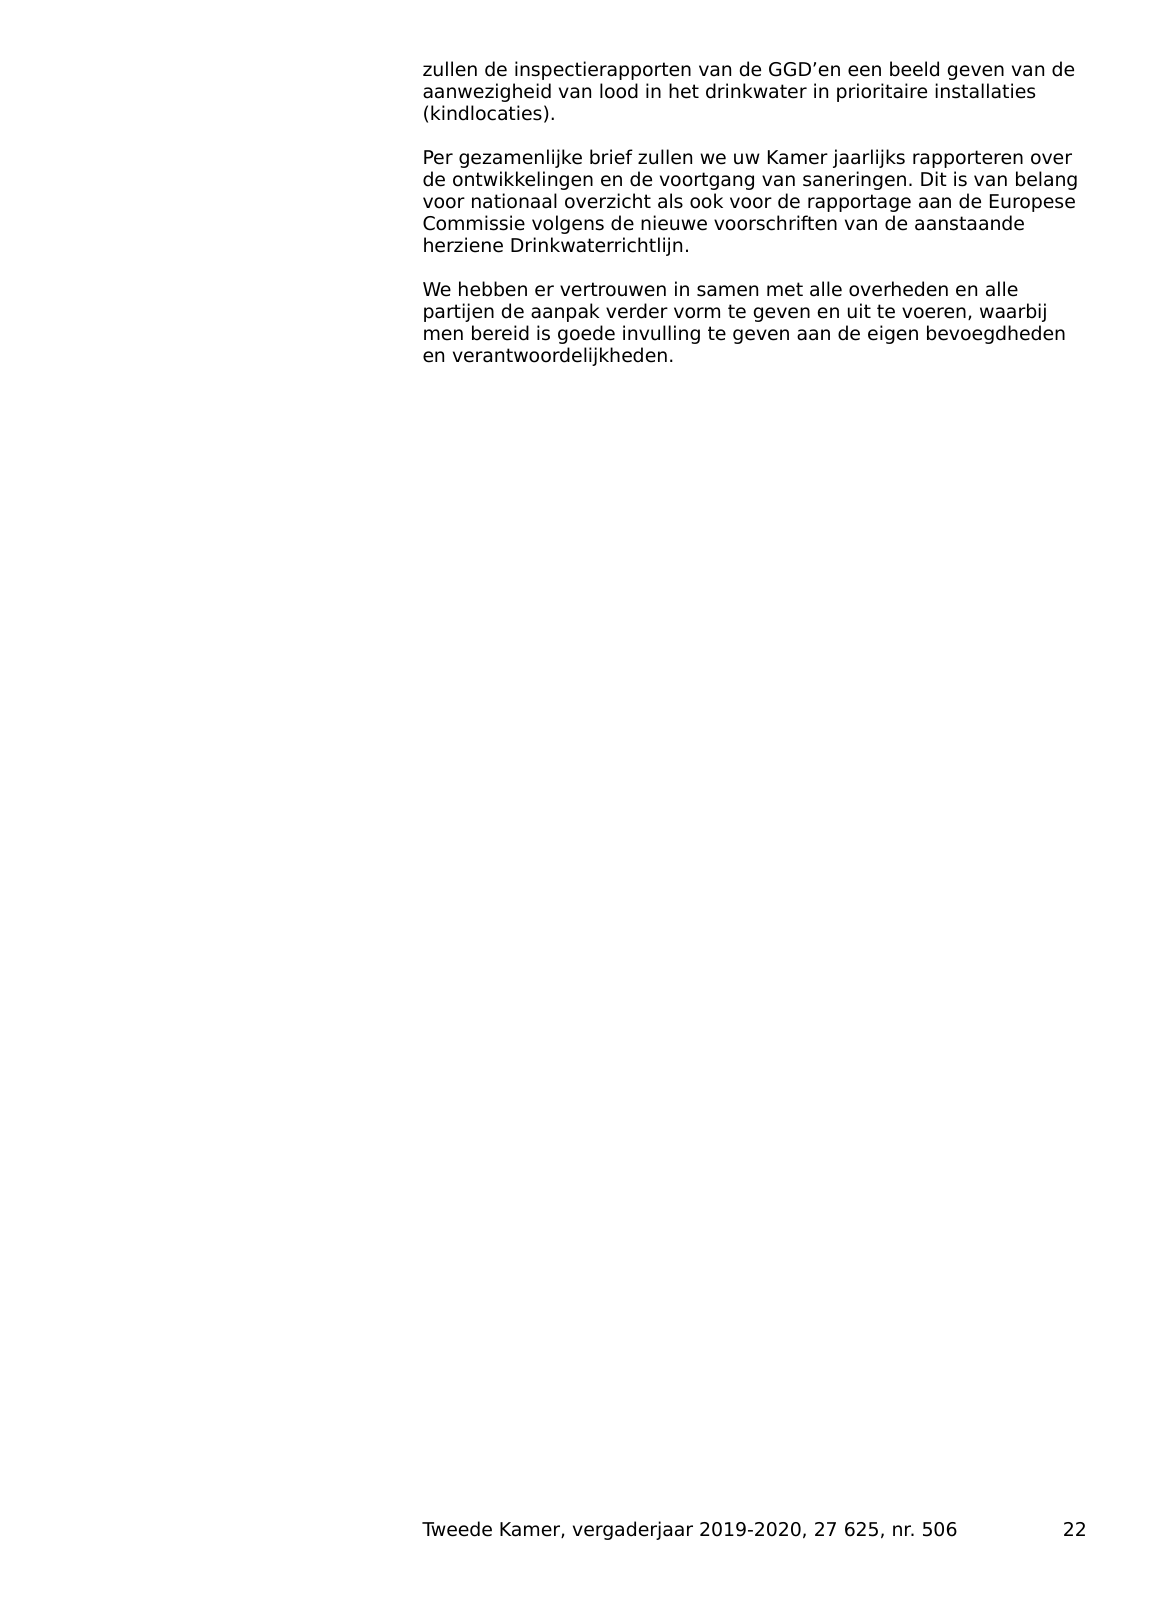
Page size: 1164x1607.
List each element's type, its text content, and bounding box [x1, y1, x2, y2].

text We hebben er vertrouwen in samen met alle overheden en alle partijen de aanpak verder vorm te geven en uit te voeren, waarbij men bereid is goede invulling te geven aan de eigen bevoegdheden en verantwoordelijkheden. [422, 279, 1087, 367]
text zullen de inspectierapporten van de GGD’en een beeld geven van de aanwezigheid van lood in het drinkwater in prioritaire installaties (kindlocaties). [422, 59, 1087, 125]
text Per gezamenlijke brief zullen we uw Kamer jaarlijks rapporteren over de ontwikkelingen en de voortgang van saneringen. Dit is van belang voor nationaal overzicht als ook voor de rapportage aan de Europese Commissie volgens de nieuwe voorschriften van de aanstaande herziene Drinkwaterrichtlijn. [422, 147, 1087, 257]
